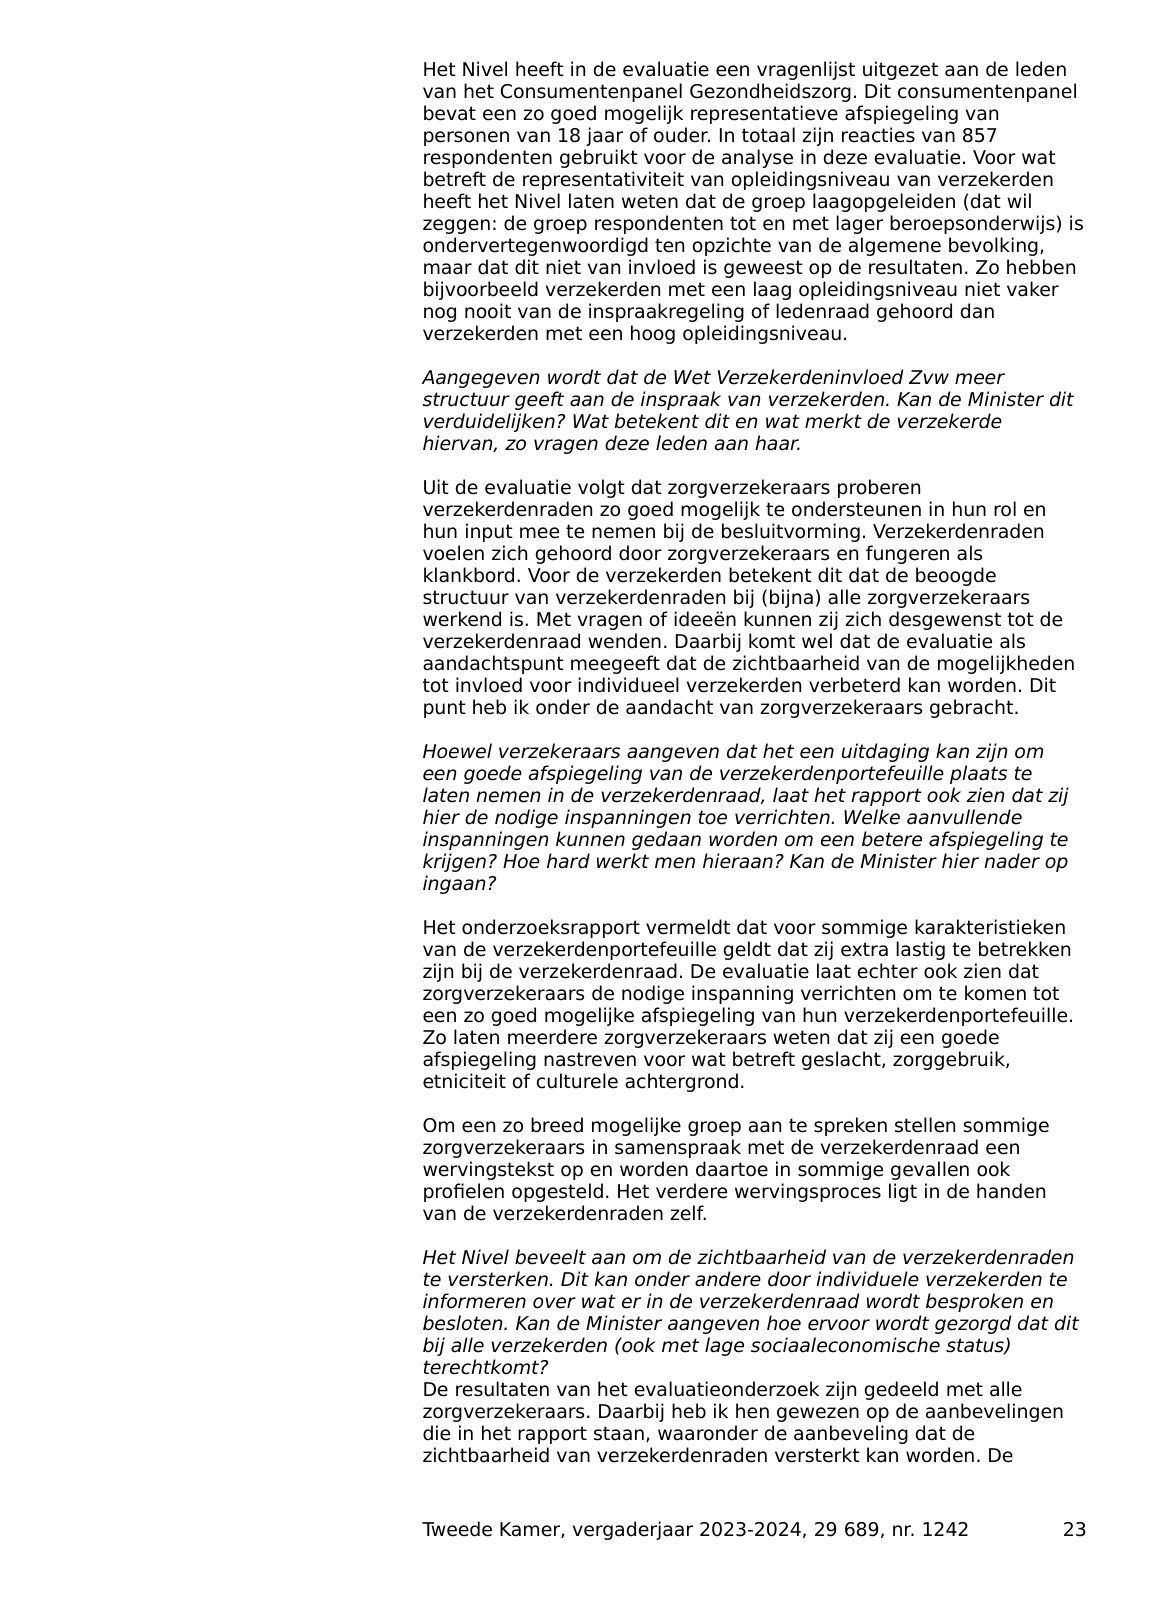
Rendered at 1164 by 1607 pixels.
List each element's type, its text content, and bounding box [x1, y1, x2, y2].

text Het Nivel beveelt aan om de zichtbaarheid van de verzekerdenraden te versterken. Dit kan onder andere door individuele verzekerden te informeren over wat er in de verzekerdenraad wordt besproken en besloten. Kan de Minister aangeven hoe ervoor wordt gezorgd dat dit bij alle verzekerden (ook met lage sociaaleconomische status) terechtkomt? [422, 1247, 1087, 1379]
text Het Nivel heeft in de evaluatie een vragenlijst uitgezet aan de leden van het Consumentenpanel Gezondheidszorg. Dit consumentenpanel bevat een zo goed mogelijk representatieve afspiegeling van personen van 18 jaar of ouder. In totaal zijn reacties van 857 respondenten gebruikt voor de analyse in deze evaluatie. Voor wat betreft de representativiteit van opleidingsniveau van verzekerden heeft het Nivel laten weten dat de groep laagopgeleiden (dat wil zeggen: de groep respondenten tot en met lager beroepsonderwijs) is ondervertegenwoordigd ten opzichte van de algemene bevolking, maar dat dit niet van invloed is geweest op de resultaten. Zo hebben bijvoorbeeld verzekerden met een laag opleidingsniveau niet vaker nog nooit van de inspraakregeling of ledenraad gehoord dan verzekerden met een hoog opleidingsniveau. [422, 59, 1087, 345]
text Hoewel verzekeraars aangeven dat het een uitdaging kan zijn om een goede afspiegeling van de verzekerdenportefeuille plaats te laten nemen in de verzekerdenraad, laat het rapport ook zien dat zij hier de nodige inspanningen toe verrichten. Welke aanvullende inspanningen kunnen gedaan worden om een betere afspiegeling te krijgen? Hoe hard werkt men hieraan? Kan de Minister hier nader op ingaan? [422, 741, 1087, 895]
text Aangegeven wordt dat de Wet Verzekerdeninvloed Zvw meer structuur geeft aan de inspraak van verzekerden. Kan de Minister dit verduidelijken? Wat betekent dit en wat merkt de verzekerde hiervan, zo vragen deze leden aan haar. [422, 367, 1087, 455]
text De resultaten van het evaluatieonderzoek zijn gedeeld met alle zorgverzekeraars. Daarbij heb ik hen gewezen op de aanbevelingen die in het rapport staan, waaronder de aanbeveling dat de zichtbaarheid van verzekerdenraden versterkt kan worden. De [422, 1379, 1087, 1467]
text Om een zo breed mogelijke groep aan te spreken stellen sommige zorgverzekeraars in samenspraak met de verzekerdenraad een wervingstekst op en worden daartoe in sommige gevallen ook profielen opgesteld. Het verdere wervingsproces ligt in de handen van de verzekerdenraden zelf. [422, 1115, 1087, 1225]
text Uit de evaluatie volgt dat zorgverzekeraars proberen verzekerdenraden zo goed mogelijk te ondersteunen in hun rol en hun input mee te nemen bij de besluitvorming. Verzekerdenraden voelen zich gehoord door zorgverzekeraars en fungeren als klankbord. Voor de verzekerden betekent dit dat de beoogde structuur van verzekerdenraden bij (bijna) alle zorgverzekeraars werkend is. Met vragen of ideeën kunnen zij zich desgewenst tot de verzekerdenraad wenden. Daarbij komt wel dat de evaluatie als aandachtspunt meegeeft dat de zichtbaarheid van de mogelijkheden tot invloed voor individueel verzekerden verbeterd kan worden. Dit punt heb ik onder de aandacht van zorgverzekeraars gebracht. [422, 477, 1087, 719]
text Het onderzoeksrapport vermeldt dat voor sommige karakteristieken van de verzekerdenportefeuille geldt dat zij extra lastig te betrekken zijn bij de verzekerdenraad. De evaluatie laat echter ook zien dat zorgverzekeraars de nodige inspanning verrichten om te komen tot een zo goed mogelijke afspiegeling van hun verzekerdenportefeuille. Zo laten meerdere zorgverzekeraars weten dat zij een goede afspiegeling nastreven voor wat betreft geslacht, zorggebruik, etniciteit of culturele achtergrond. [422, 917, 1087, 1093]
